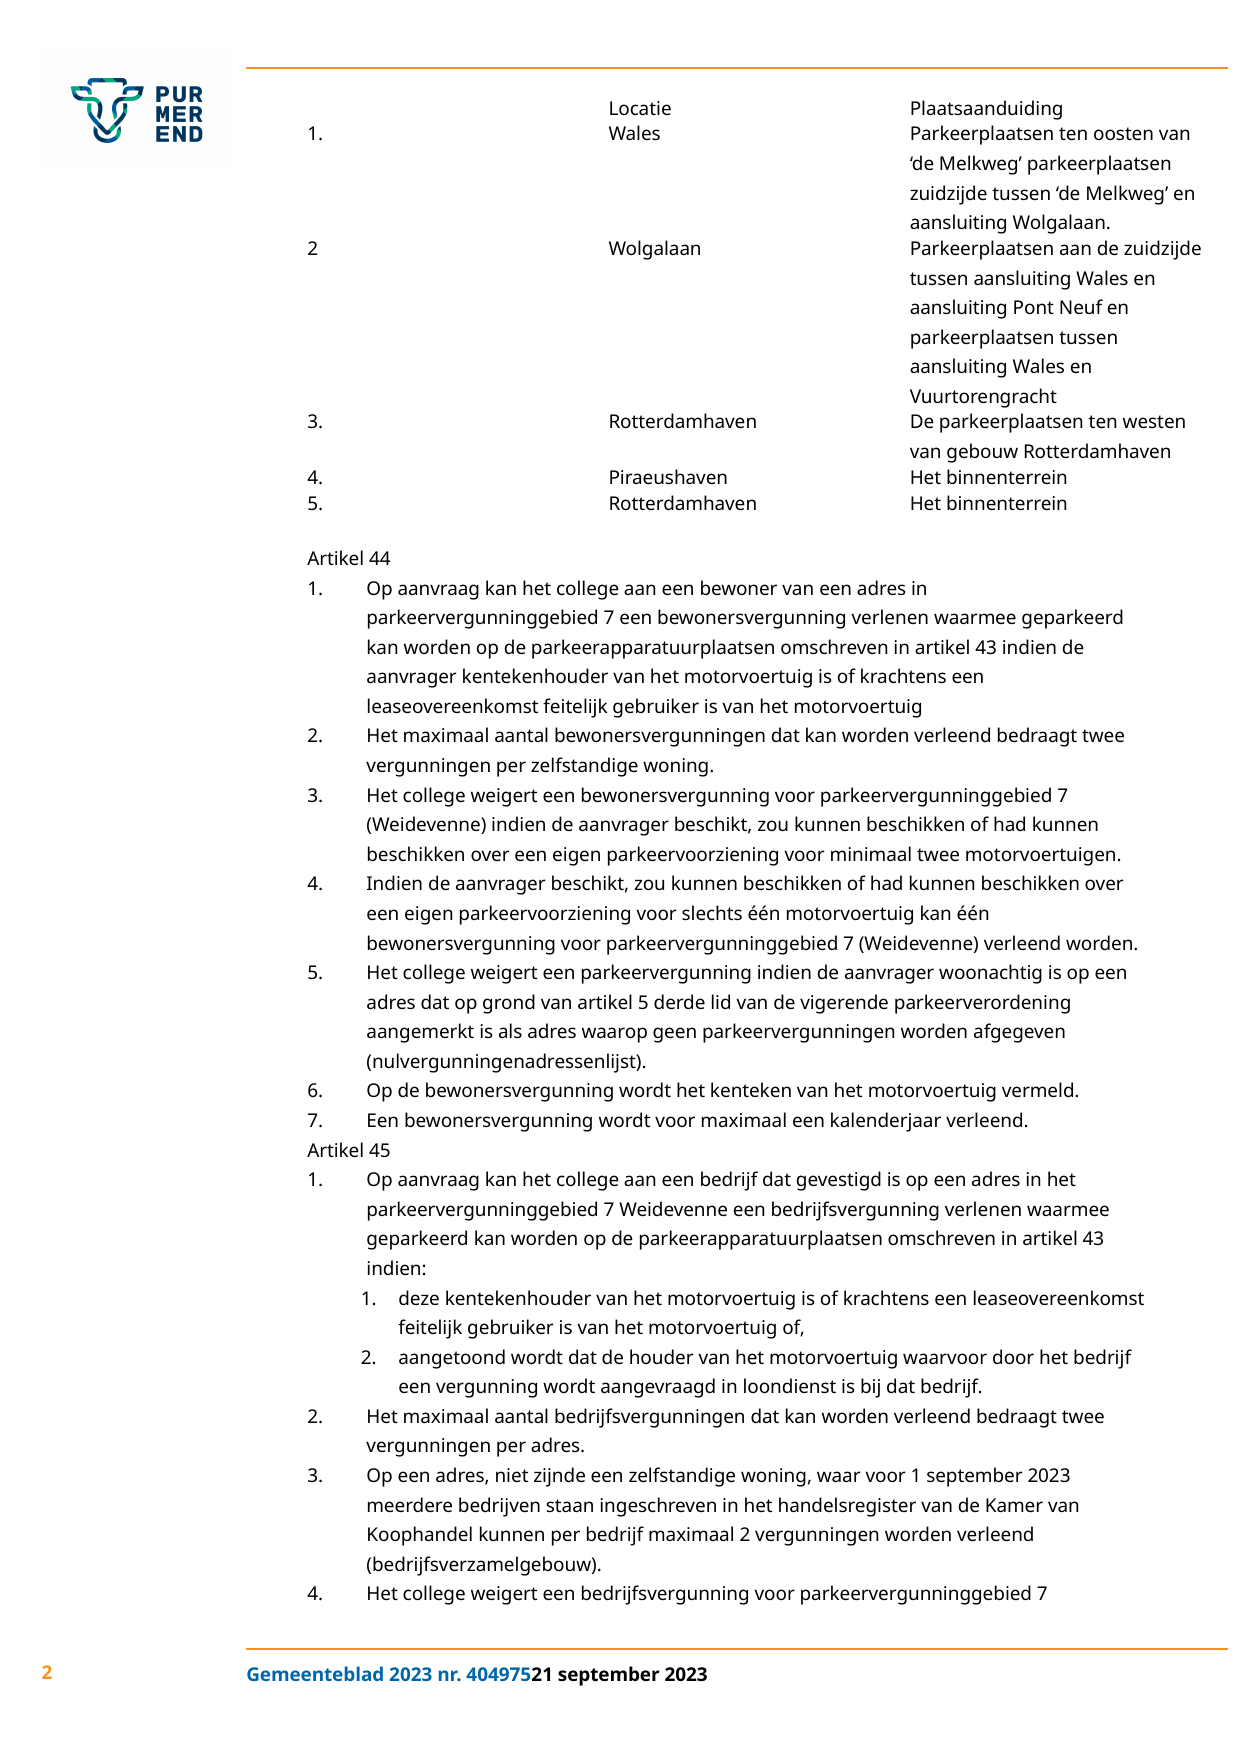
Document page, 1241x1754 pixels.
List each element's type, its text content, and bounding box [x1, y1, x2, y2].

table_cell 3. [307, 409, 608, 464]
list Het college weigert een bewonersvergunning voor parkeervergunninggebied 7 (Weidevenne) indien de aanvrager beschikt, zou kunnen beschikken of had kunnen beschikken over een eigen parkeervoorziening voor minimaal twee motorvoertuigen. [307, 782, 1152, 867]
table_cell De parkeerplaatsen ten westen van gebouw Rotterdamhaven [910, 409, 1211, 464]
list aangetoond wordt dat de houder van het motorvoertuig waarvoor door het bedrijf een vergunning wordt aangevraagd in loondienst is bij dat bedrijf. [361, 1344, 1152, 1399]
list Op aanvraag kan het college aan een bedrijf dat gevestigd is op een adres in het parkeervergunninggebied 7 Weidevenne een bedrijfsvergunning verlenen waarmee geparkeerd kan worden op de parkeerapparatuurplaatsen omschreven in artikel 43 indien: [307, 1166, 1152, 1281]
table_cell Rotterdamhaven [608, 409, 909, 464]
list Artikel 44 [248, 545, 1152, 571]
picture [41, 47, 231, 172]
table_cell Het binnenterrein [910, 490, 1211, 516]
table_cell 2 [307, 235, 608, 409]
list Het maximaal aantal bedrijfsvergunningen dat kan worden verleend bedraagt twee vergunningen per adres. [307, 1403, 1152, 1458]
table_cell Parkeerplaatsen ten oosten van ‘de Melkweg’ parkeerplaatsen zuidzijde tussen ‘de Melkweg’ en aansluiting Wolgalaan. [910, 121, 1211, 235]
list Op een adres, niet zijnde een zelfstandige woning, waar voor 1 september 2023 meerdere bedrijven staan ingeschreven in het handelsregister van de Kamer van Koophandel kunnen per bedrijf maximaal 2 vergunningen worden verleend (bedrijfsverzamelgebouw). [307, 1462, 1152, 1577]
list deze kentekenhouder van het motorvoertuig is of krachtens een leaseovereenkomst feitelijk gebruiker is van het motorvoertuig of, [361, 1285, 1152, 1340]
table_cell 5. [307, 490, 608, 516]
table_header [307, 95, 608, 121]
list Het college weigert een bedrijfsvergunning voor parkeervergunninggebied 7 [307, 1581, 1152, 1606]
table_cell Wolgalaan [608, 235, 909, 409]
table_cell Wales [608, 121, 909, 235]
list Het college weigert een parkeervergunning indien de aanvrager woonachtig is op een adres dat op grond van artikel 5 derde lid van de vigerende parkeerverordening aangemerkt is als adres waarop geen parkeervergunningen worden afgegeven (nulvergunningenadressenlijst). [307, 959, 1152, 1074]
list Op de bewonersvergunning wordt het kenteken van het motorvoertuig vermeld. [307, 1078, 1152, 1103]
table_cell Het binnenterrein [910, 464, 1211, 490]
list Het maximaal aantal bewonersvergunningen dat kan worden verleend bedraagt twee vergunningen per zelfstandige woning. [307, 723, 1152, 778]
list Een bewonersvergunning wordt voor maximaal een kalenderjaar verleend. [307, 1107, 1152, 1133]
table_cell Parkeerplaatsen aan de zuidzijde tussen aansluiting Wales en aansluiting Pont Neuf en parkeerplaatsen tussen aansluiting Wales en Vuurtorengracht [910, 235, 1211, 409]
table_cell 4. [307, 464, 608, 490]
list Artikel 45 [248, 1137, 1152, 1163]
list Op aanvraag kan het college aan een bewoner van een adres in parkeervergunninggebied 7 een bewonersvergunning verlenen waarmee geparkeerd kan worden op de parkeerapparatuurplaatsen omschreven in artikel 43 indien de aanvrager kentekenhouder van het motorvoertuig is of krachtens een leaseovereenkomst feitelijk gebruiker is van het motorvoertuig [307, 575, 1152, 719]
table_cell Piraeushaven [608, 464, 909, 490]
table_cell 1. [307, 121, 608, 235]
list Indien de aanvrager beschikt, zou kunnen beschikken of had kunnen beschikken over een eigen parkeervoorziening voor slechts één motorvoertuig kan één bewonersvergunning voor parkeervergunninggebied 7 (Weidevenne) verleend worden. [307, 871, 1152, 956]
table_header Plaatsaanduiding [910, 95, 1211, 121]
table_header Locatie [608, 95, 909, 121]
table_cell Rotterdamhaven [608, 490, 909, 516]
